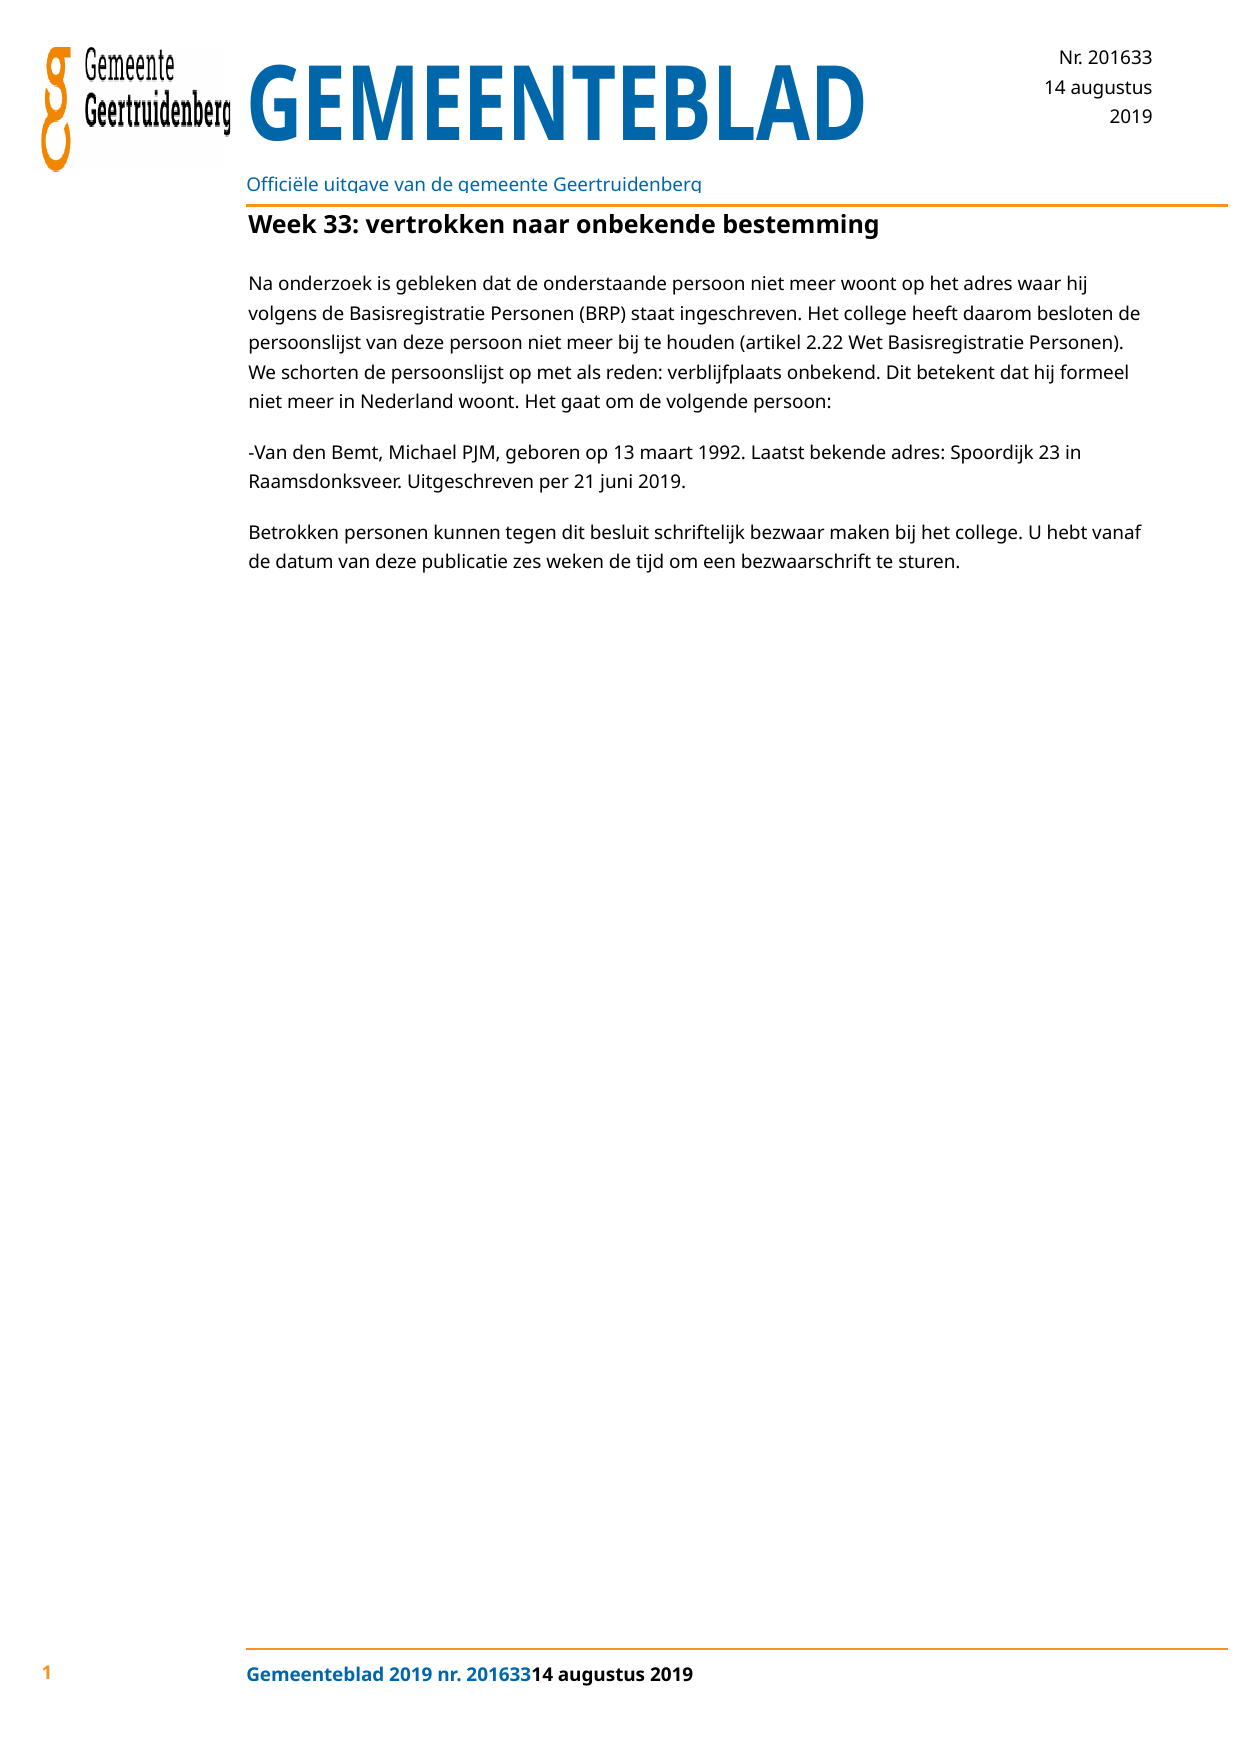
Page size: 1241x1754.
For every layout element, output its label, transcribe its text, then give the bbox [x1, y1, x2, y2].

text -Van den Bemt, Michael PJM, geboren op 13 maart 1992. Laatst bekende adres: Spoordijk 23 in Raamsdonksveer. Uitgeschreven per 21 juni 2019. [248, 439, 1152, 494]
text Week 33: vertrokken naar onbekende bestemming [248, 207, 1152, 241]
picture [41, 47, 231, 172]
text Na onderzoek is gebleken dat de onderstaande persoon niet meer woont op het adres waar hij volgens de Basisregistratie Personen (BRP) staat ingeschreven. Het college heeft daarom besloten de persoonslijst van deze persoon niet meer bij te houden (artikel 2.22 Wet Basisregistratie Personen). We schorten de persoonslijst op met als reden: verblijfplaats onbekend. Dit betekent dat hij formeel niet meer in Nederland woont. Het gaat om de volgende persoon: [248, 270, 1152, 414]
text Betrokken personen kunnen tegen dit besluit schriftelijk bezwaar maken bij het college. U hebt vanaf de datum van deze publicatie zes weken de tijd om een bezwaarschrift te sturen. [248, 519, 1152, 574]
